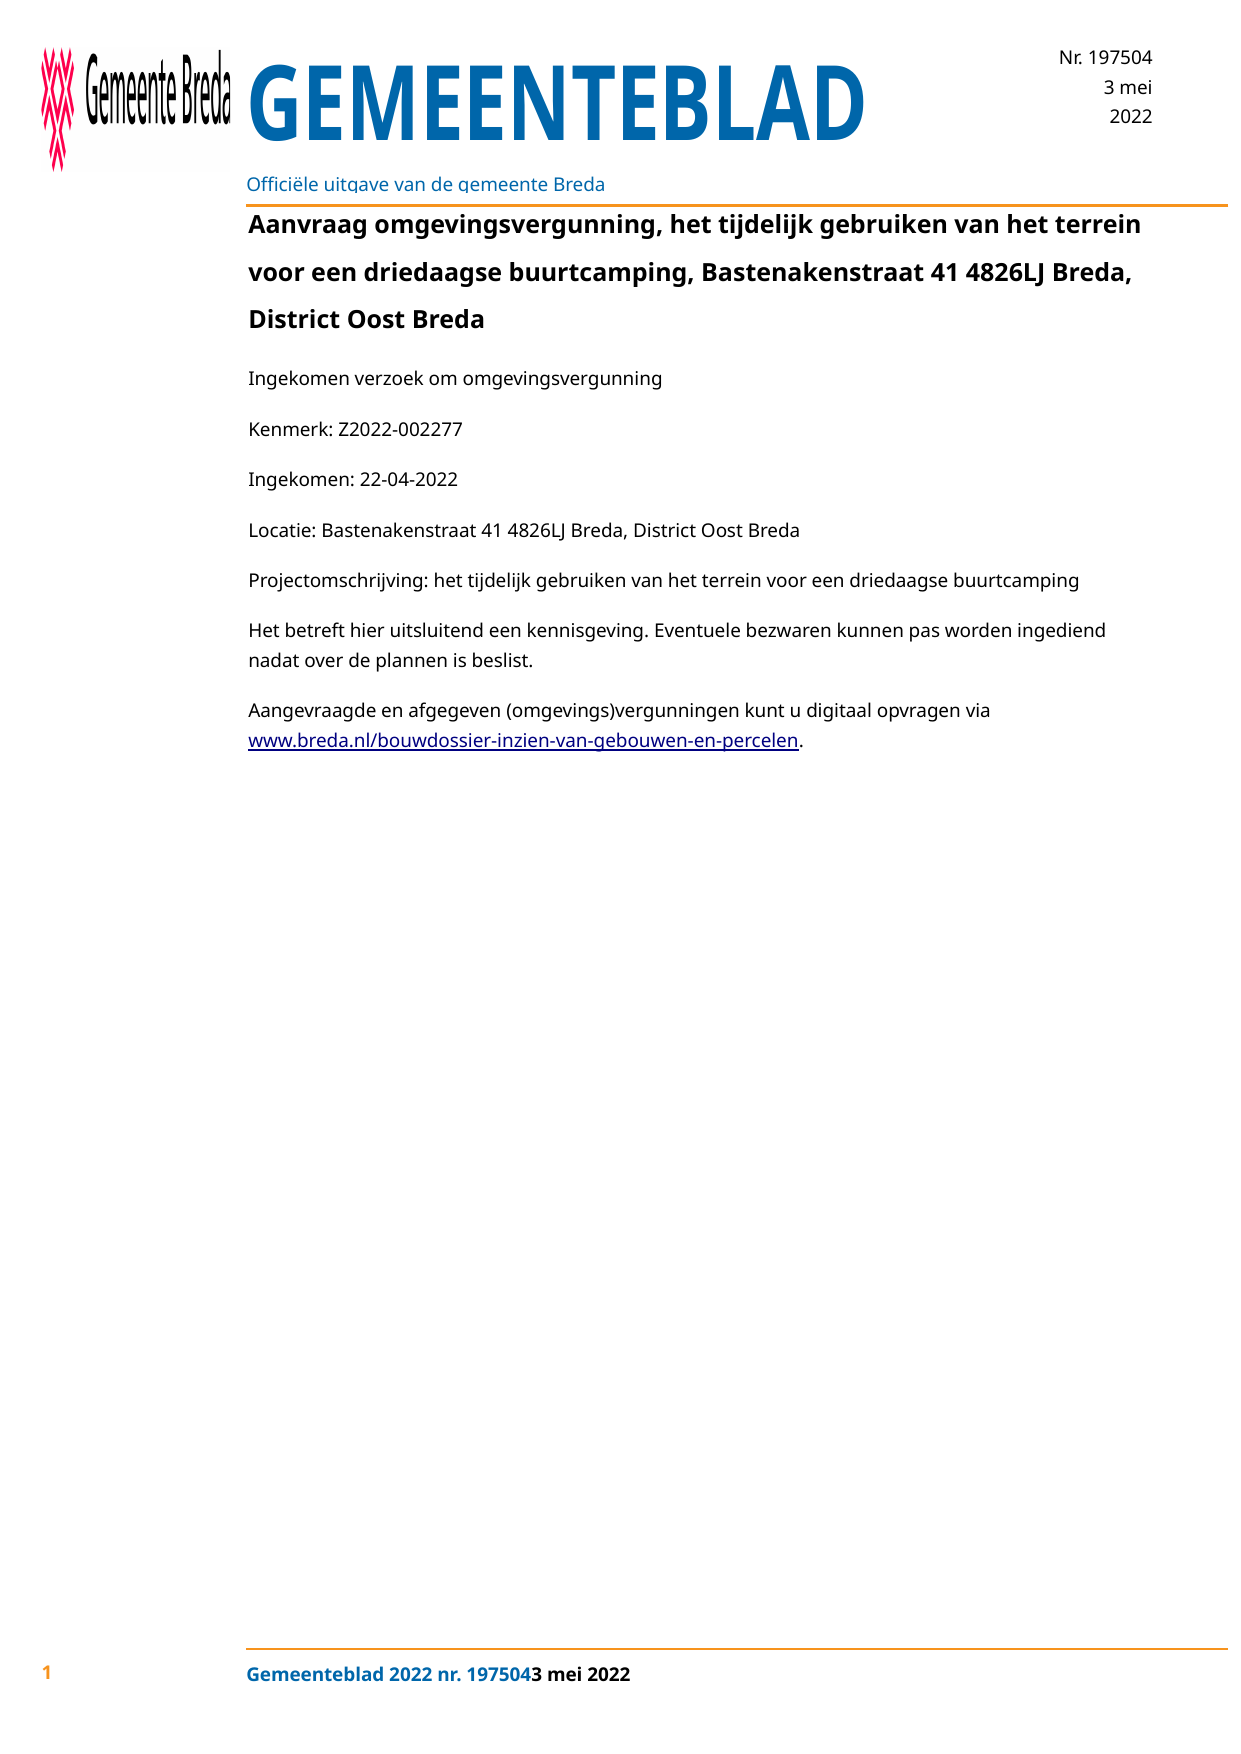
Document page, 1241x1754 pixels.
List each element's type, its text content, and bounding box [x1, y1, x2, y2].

text Het betreft hier uitsluitend een kennisgeving. Eventuele bezwaren kunnen pas worden ingediend nadat over de plannen is beslist. [248, 618, 1152, 673]
text Aanvraag omgevingsvergunning, het tijdelijk gebruiken van het terrein voor een driedaagse buurtcamping, Bastenakenstraat 41 4826LJ Breda, District Oost Breda [248, 207, 1152, 336]
picture [41, 47, 231, 172]
text Ingekomen: 22-04-2022 [248, 466, 1152, 492]
text Locatie: Bastenakenstraat 41 4826LJ Breda, District Oost Breda [248, 517, 1152, 542]
text Kenmerk: Z2022-002277 [248, 416, 1152, 442]
text Projectomschrijving: het tijdelijk gebruiken van het terrein voor een driedaagse buurtcamping [248, 567, 1152, 593]
text Aangevraagde en afgegeven (omgevings)vergunningen kunt u digitaal opvragen via www.breda.nl/bouwdossier-inzien-van-gebouwen-en-percelen. [248, 698, 1152, 753]
text Ingekomen verzoek om omgevingsvergunning [248, 366, 1152, 391]
